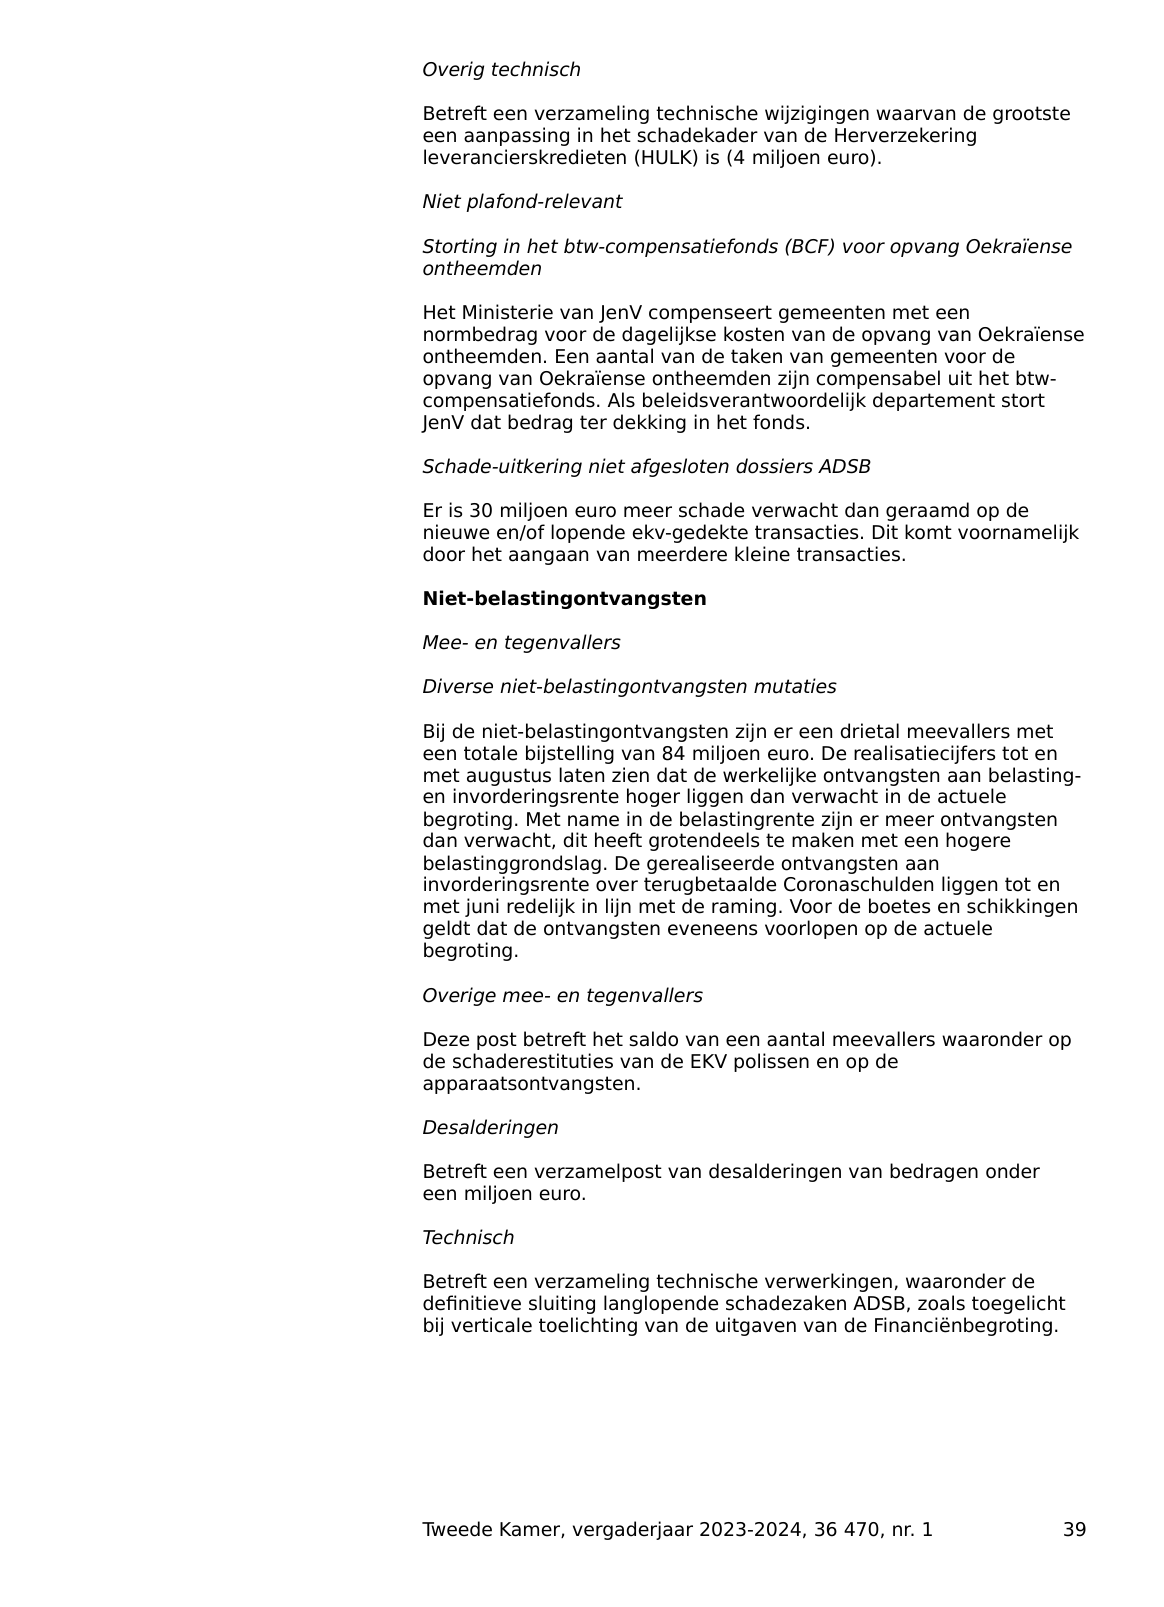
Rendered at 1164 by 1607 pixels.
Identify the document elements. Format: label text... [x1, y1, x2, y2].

text Het Ministerie van JenV compenseert gemeenten met een normbedrag voor de dagelijkse kosten van de opvang van Oekraïense ontheemden. Een aantal van de taken van gemeenten voor de opvang van Oekraïense ontheemden zijn compensabel uit het btw-compensatiefonds. Als beleidsverantwoordelijk departement stort JenV dat bedrag ter dekking in het fonds. [422, 302, 1087, 433]
text Betreft een verzameling technische verwerkingen, waaronder de definitieve sluiting langlopende schadezaken ADSB, zoals toegelicht bij verticale toelichting van de uitgaven van de Financiënbegroting. [422, 1271, 1087, 1337]
subtitle Overige mee- en tegenvallers [422, 984, 1087, 1006]
subtitle Schade-uitkering niet afgesloten dossiers ADSB [422, 456, 1087, 478]
subtitle Diverse niet-belastingontvangsten mutaties [422, 676, 1087, 698]
subtitle Niet plafond-relevant [422, 191, 1087, 213]
text Betreft een verzameling technische wijzigingen waarvan de grootste een aanpassing in het schadekader van de Herverzekering leverancierskredieten (HULK) is (4 miljoen euro). [422, 103, 1087, 169]
subtitle Overig technisch [422, 59, 1087, 81]
text Bij de niet-belastingontvangsten zijn er een drietal meevallers met een totale bijstelling van 84 miljoen euro. De realisatiecijfers tot en met augustus laten zien dat de werkelijke ontvangsten aan belasting- en invorderingsrente hoger liggen dan verwacht in de actuele begroting. Met name in de belastingrente zijn er meer ontvangsten dan verwacht, dit heeft grotendeels te maken met een hogere belastinggrondslag. De gerealiseerde ontvangsten aan invorderingsrente over terugbetaalde Coronaschulden liggen tot en met juni redelijk in lijn met de raming. Voor de boetes en schikkingen geldt dat de ontvangsten eveneens voorlopen op de actuele begroting. [422, 721, 1087, 962]
subtitle Technisch [422, 1227, 1087, 1249]
subtitle Mee- en tegenvallers [422, 632, 1087, 654]
text Er is 30 miljoen euro meer schade verwacht dan geraamd op de nieuwe en/of lopende ekv-gedekte transacties. Dit komt voornamelijk door het aangaan van meerdere kleine transacties. [422, 500, 1087, 566]
subtitle Niet-belastingontvangsten [422, 588, 1087, 610]
text Betreft een verzamelpost van desalderingen van bedragen onder een miljoen euro. [422, 1161, 1087, 1205]
subtitle Storting in het btw-compensatiefonds (BCF) voor opvang Oekraïense ontheemden [422, 236, 1087, 279]
text Deze post betreft het saldo van een aantal meevallers waaronder op de schaderestituties van de EKV polissen en op de apparaatsontvangsten. [422, 1029, 1087, 1094]
subtitle Desalderingen [422, 1117, 1087, 1139]
